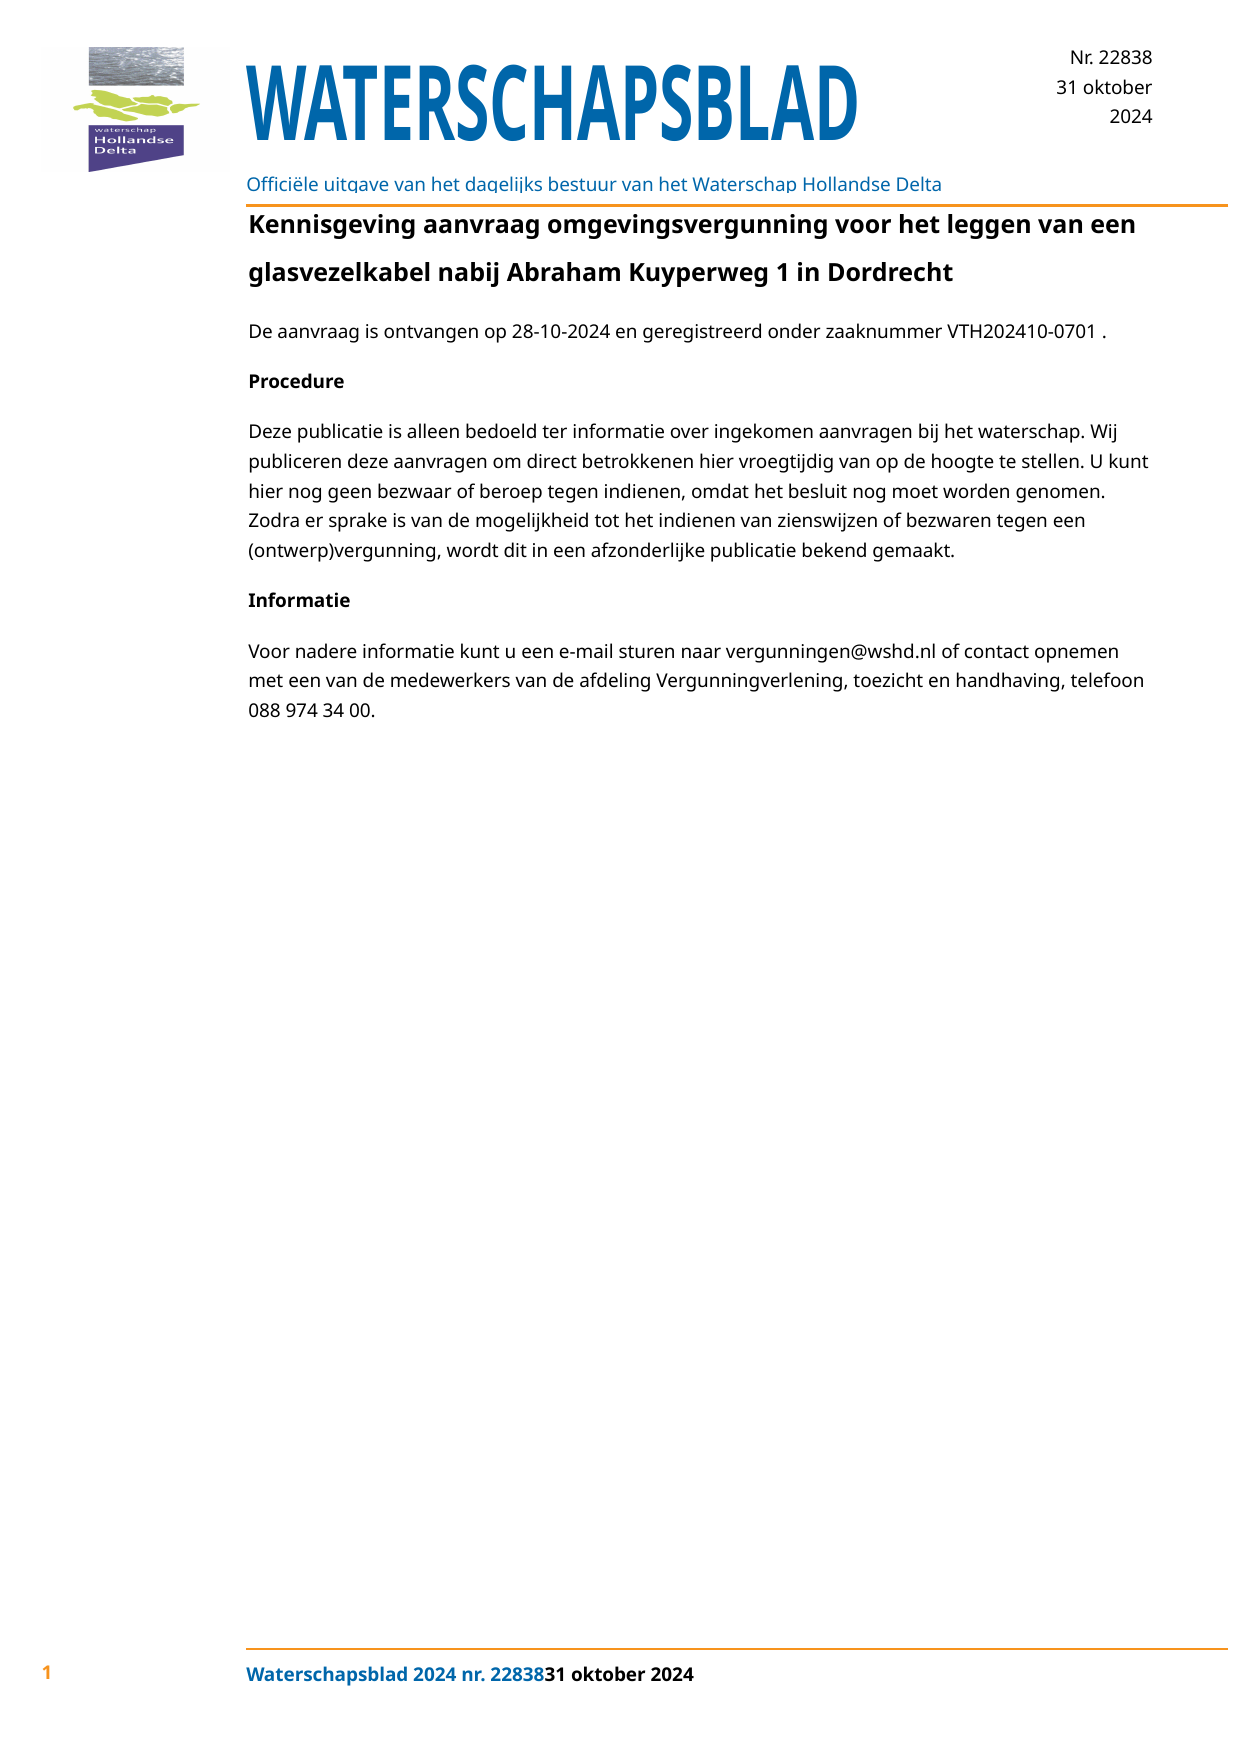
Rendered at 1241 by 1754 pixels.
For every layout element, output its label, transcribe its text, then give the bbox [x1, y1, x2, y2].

text Kennisgeving aanvraag omgevingsvergunning voor het leggen van een glasvezelkabel nabij Abraham Kuyperweg 1 in Dordrecht [248, 207, 1152, 288]
text Deze publicatie is alleen bedoeld ter informatie over ingekomen aanvragen bij het waterschap. Wij publiceren deze aanvragen om direct betrokkenen hier vroegtijdig van op de hoogte te stellen. U kunt hier nog geen bezwaar of beroep tegen indienen, omdat het besluit nog moet worden genomen. Zodra er sprake is van de mogelijkheid tot het indienen van zienswijzen of bezwaren tegen een (ontwerp)vergunning, wordt dit in een afzonderlijke publicatie bekend gemaakt. [248, 419, 1152, 563]
picture [41, 47, 231, 172]
text De aanvraag is ontvangen op 28-10-2024 en geregistreerd onder zaaknummer VTH202410-0701 . [248, 318, 1152, 344]
text Procedure [248, 368, 1152, 394]
text Informatie [248, 587, 1152, 613]
text Voor nadere informatie kunt u een e-mail sturen naar vergunningen@wshd.nl of contact opnemen met een van de medewerkers van de afdeling Vergunningverlening, toezicht en handhaving, telefoon 088 974 34 00. [248, 638, 1152, 723]
